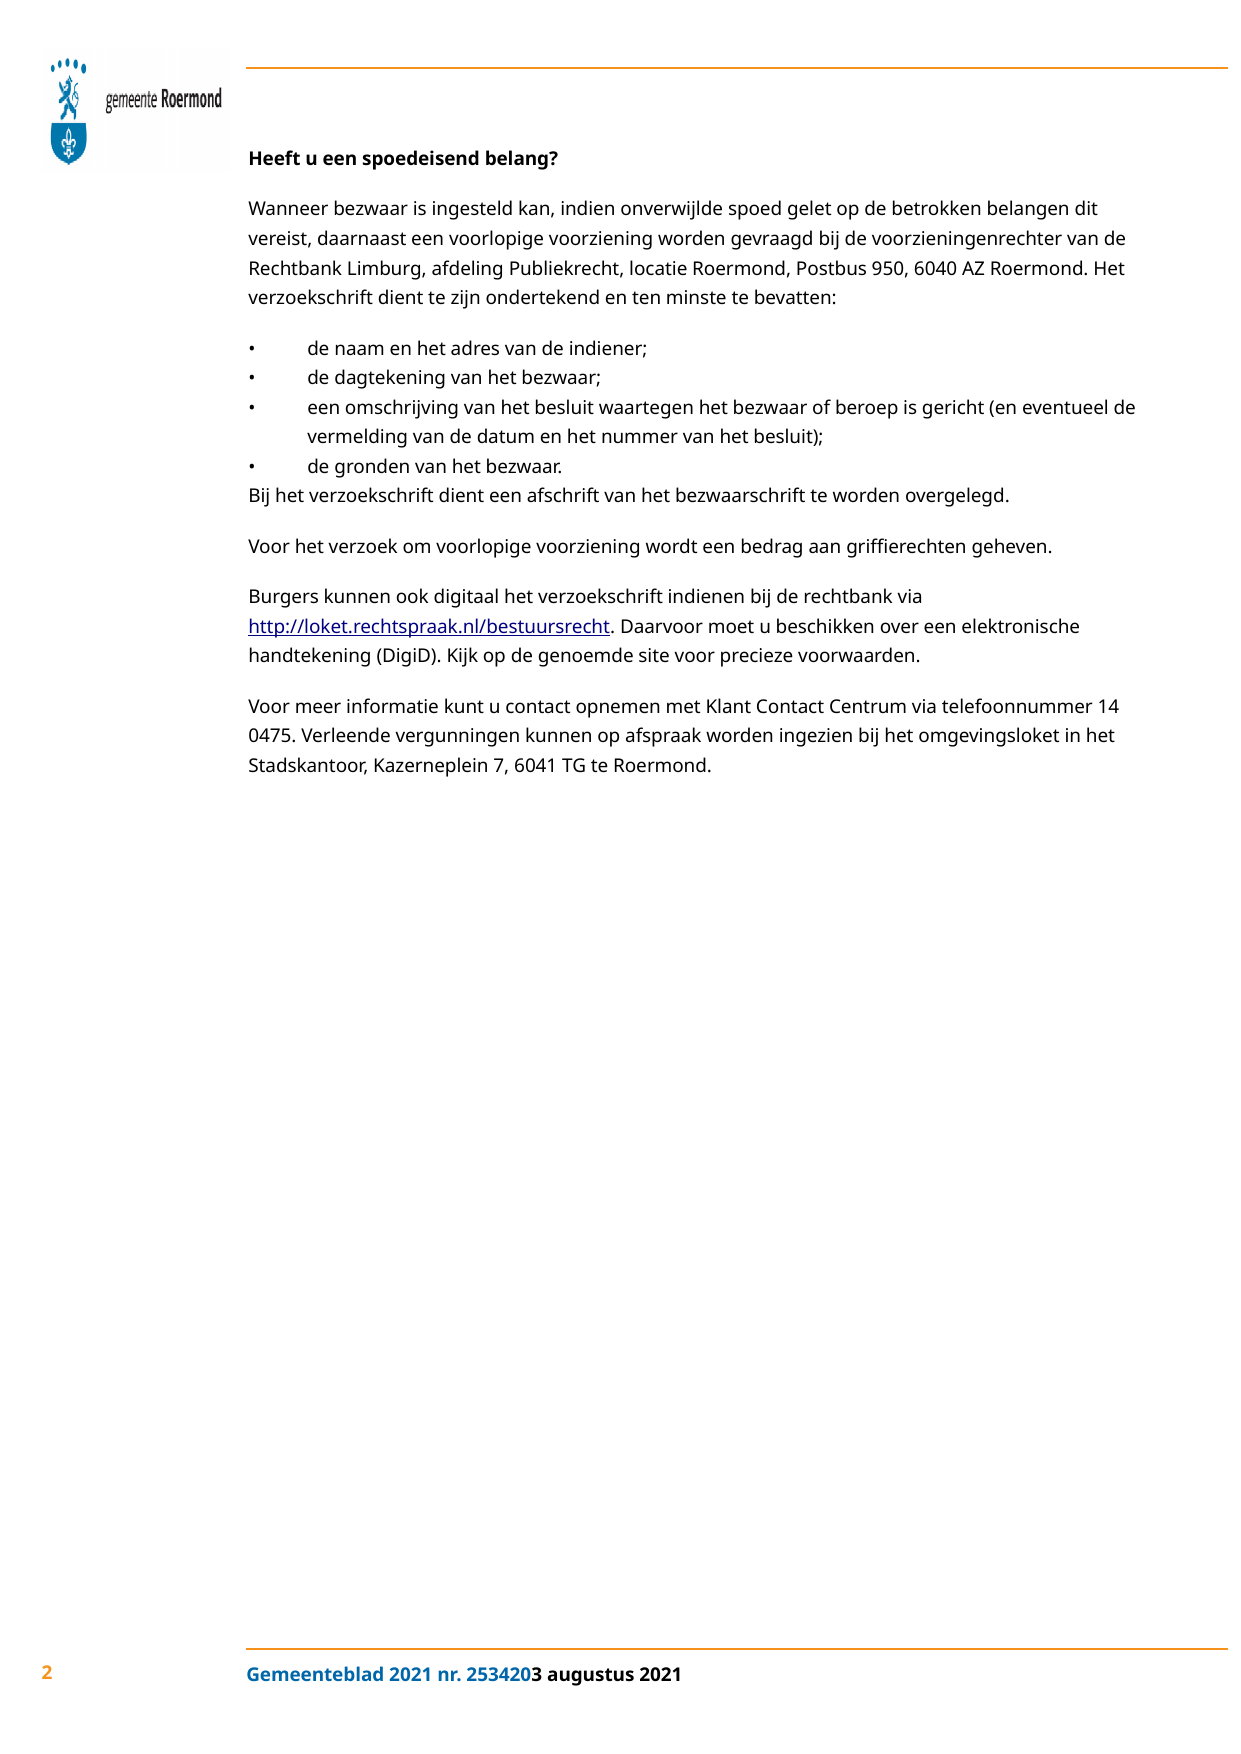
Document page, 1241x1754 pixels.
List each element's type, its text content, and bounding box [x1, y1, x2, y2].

text Bij het verzoekschrift dient een afschrift van het bezwaarschrift te worden overgelegd. [248, 483, 1152, 508]
text Burgers kunnen ook digitaal het verzoekschrift indienen bij de rechtbank via http://loket.rechtspraak.nl/bestuursrecht. Daarvoor moet u beschikken over een elektronische handtekening (DigiD). Kijk op de genoemde site voor precieze voorwaarden. [248, 583, 1152, 668]
text Wanneer bezwaar is ingesteld kan, indien onverwijlde spoed gelet op de betrokken belangen dit vereist, daarnaast een voorlopige voorziening worden gevraagd bij de voorzieningenrechter van de Rechtbank Limburg, afdeling Publiekrecht, locatie Roermond, Postbus 950, 6040 AZ Roermond. Het verzoekschrift dient te zijn ondertekend en ten minste te bevatten: [248, 196, 1152, 310]
text Heeft u een spoedeisend belang? [248, 145, 1152, 171]
picture [41, 47, 231, 172]
list de dagtekening van het bezwaar; [248, 364, 1152, 390]
list een omschrijving van het besluit waartegen het bezwaar of beroep is gericht (en eventueel de vermelding van de datum en het nummer van het besluit); [248, 394, 1152, 449]
list de naam en het adres van de indiener; [248, 335, 1152, 361]
text Voor het verzoek om voorlopige voorziening wordt een bedrag aan griffierechten geheven. [248, 533, 1152, 559]
list de gronden van het bezwaar. [248, 453, 1152, 479]
text Voor meer informatie kunt u contact opnemen met Klant Contact Centrum via telefoonnummer 14 0475. Verleende vergunningen kunnen op afspraak worden ingezien bij het omgevingsloket in het Stadskantoor, Kazerneplein 7, 6041 TG te Roermond. [248, 693, 1152, 778]
